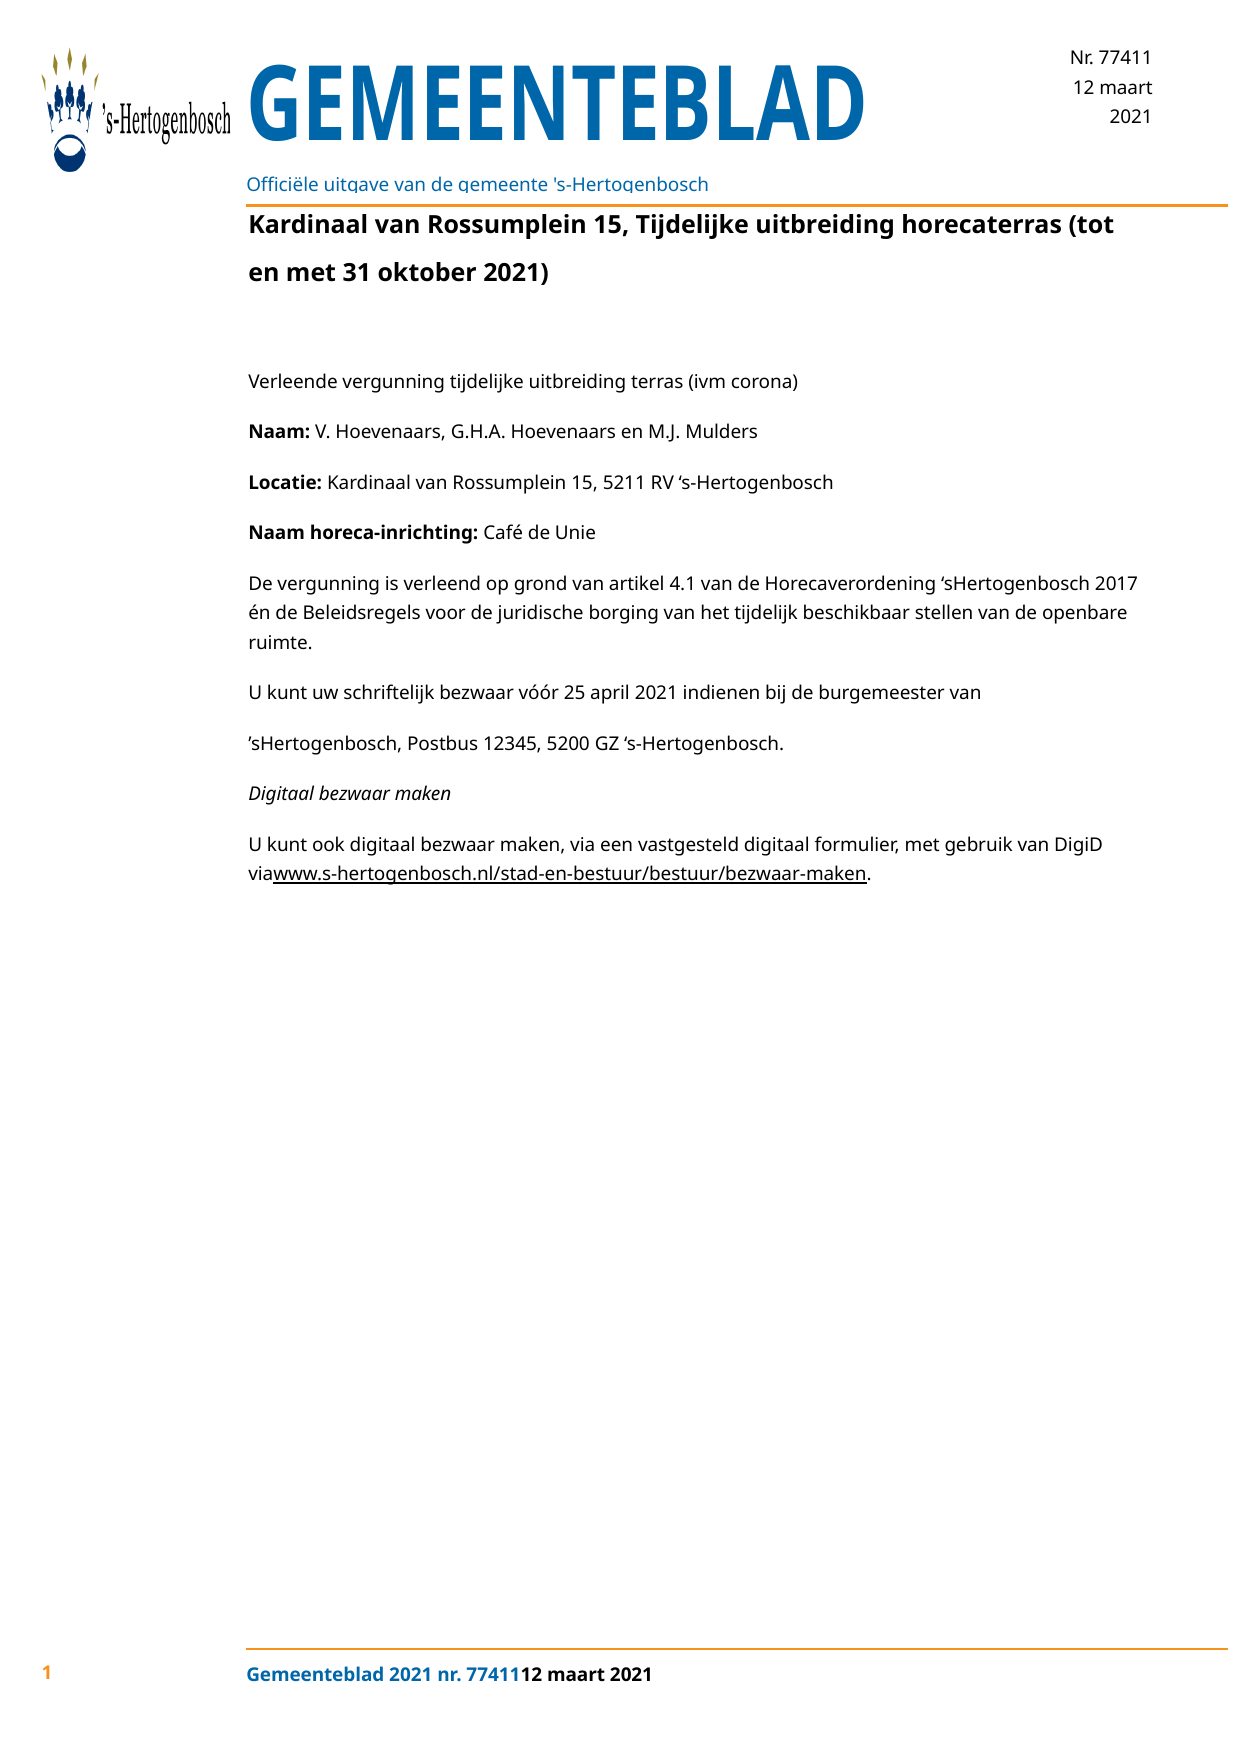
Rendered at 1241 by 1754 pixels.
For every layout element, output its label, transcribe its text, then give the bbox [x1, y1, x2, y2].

text U kunt ook digitaal bezwaar maken, via een vastgesteld digitaal formulier, met gebruik van DigiD viawww.s-hertogenbosch.nl/stad-en-bestuur/bestuur/bezwaar-maken. [248, 831, 1152, 886]
text Locatie: Kardinaal van Rossumplein 15, 5211 RV ‘s-Hertogenbosch [248, 469, 1152, 495]
text U kunt uw schriftelijk bezwaar vóór 25 april 2021 indienen bij de burgemeester van [248, 679, 1152, 705]
text ’sHertogenbosch, Postbus 12345, 5200 GZ ‘s-Hertogenbosch. [248, 730, 1152, 756]
text Verleende vergunning tijdelijke uitbreiding terras (ivm corona) [248, 368, 1152, 394]
text Naam: V. Hoevenaars, G.H.A. Hoevenaars en M.J. Mulders [248, 419, 1152, 444]
text Digitaal bezwaar maken [248, 780, 1152, 806]
picture [41, 47, 231, 172]
text Naam horeca-inrichting: Café de Unie [248, 519, 1152, 545]
text De vergunning is verleend op grond van artikel 4.1 van de Horecaverordening ‘sHertogenbosch 2017 én de Beleidsregels voor de juridische borging van het tijdelijk beschikbaar stellen van de openbare ruimte. [248, 570, 1152, 655]
text Kardinaal van Rossumplein 15, Tijdelijke uitbreiding horecaterras (tot en met 31 oktober 2021) [248, 207, 1152, 288]
